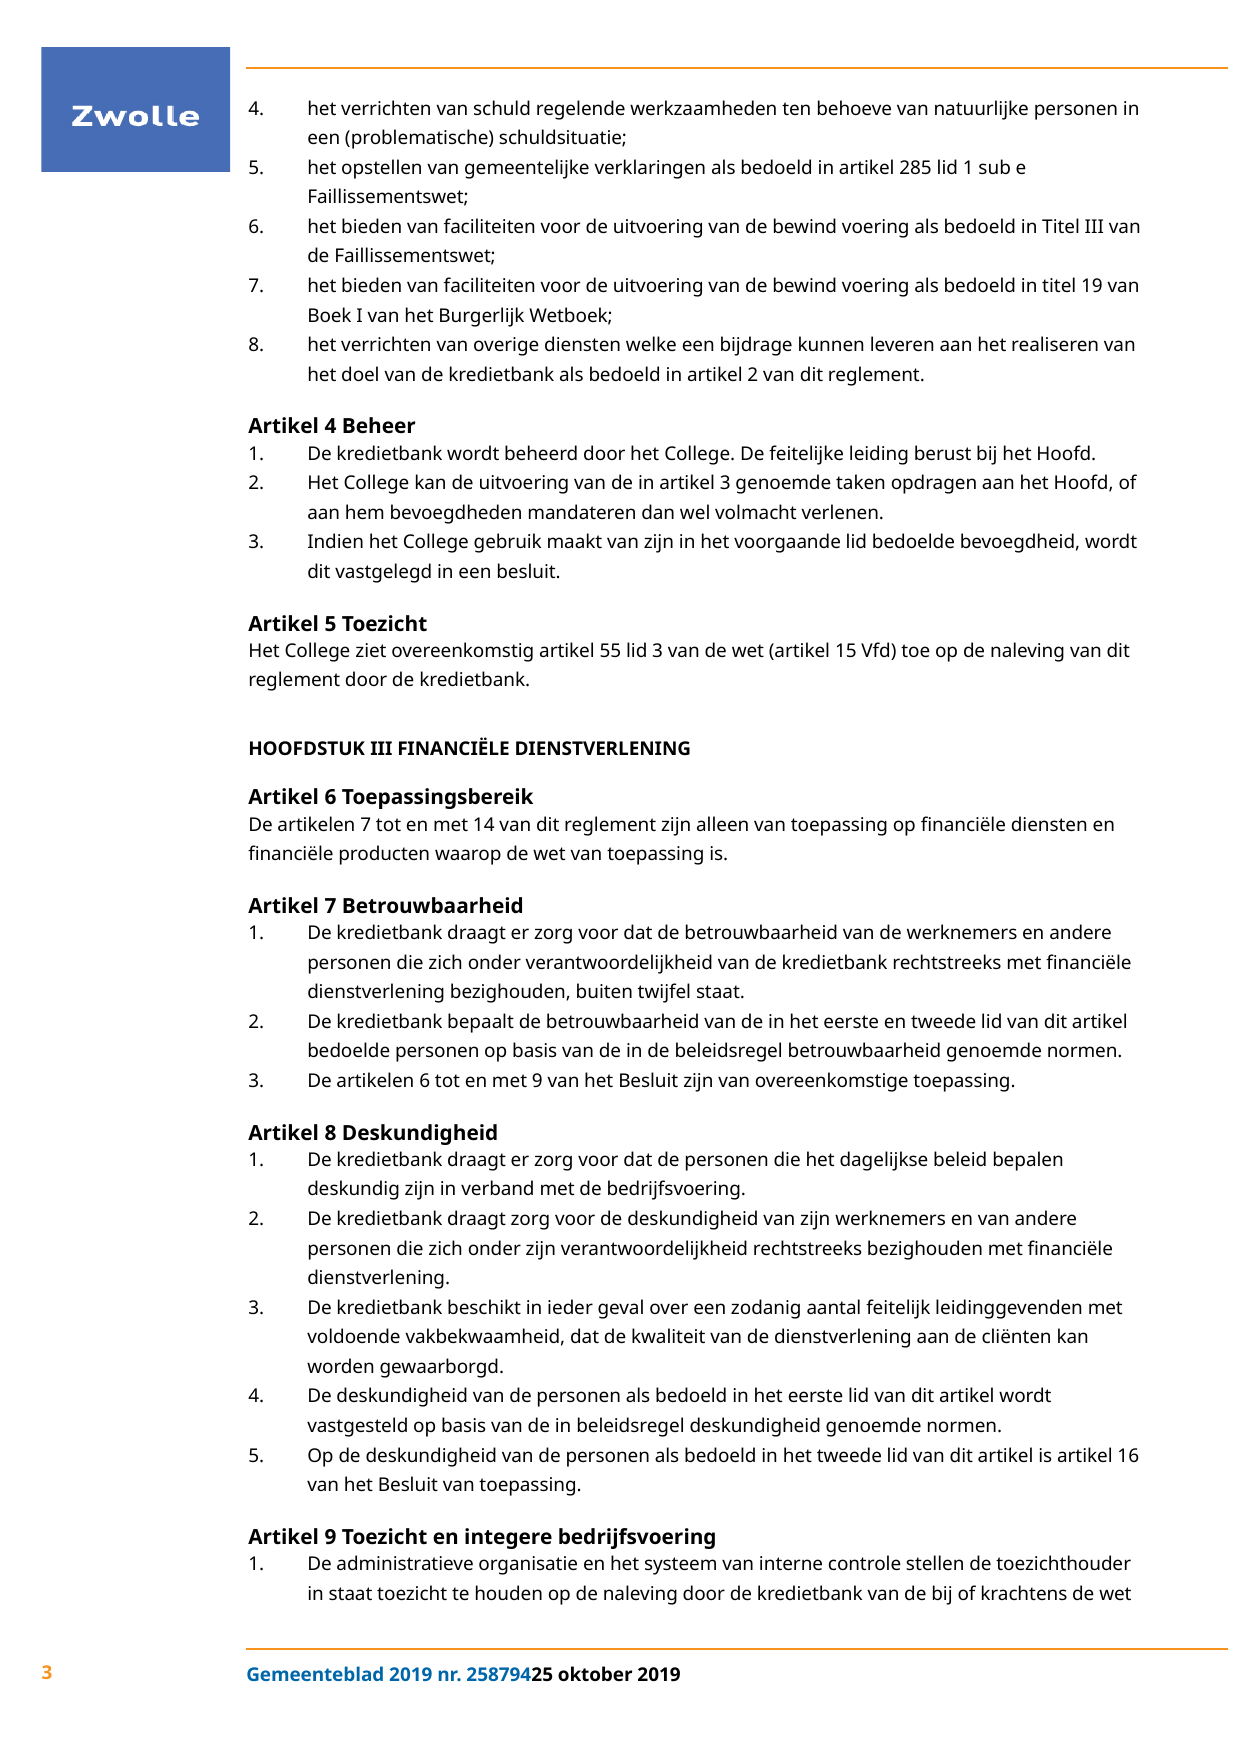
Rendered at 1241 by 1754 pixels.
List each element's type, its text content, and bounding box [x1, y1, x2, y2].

list De kredietbank draagt er zorg voor dat de betrouwbaarheid van de werknemers en andere personen die zich onder verantwoordelijkheid van de kredietbank rechtstreeks met financiële dienstverlening bezighouden, buiten twijfel staat. [248, 919, 1152, 1004]
list het verrichten van schuld regelende werkzaamheden ten behoeve van natuurlijke personen in een (problematische) schuldsituatie; [248, 95, 1152, 150]
text Artikel 6 Toepassingsbereik [248, 782, 1152, 811]
list De artikelen 6 tot en met 9 van het Besluit zijn van overeenkomstige toepassing. [248, 1067, 1152, 1093]
text Artikel 5 Toezicht [248, 609, 1152, 637]
text Het College ziet overeenkomstig artikel 55 lid 3 van de wet (artikel 15 Vfd) toe op de naleving van dit reglement door de kredietbank. [248, 637, 1152, 692]
text Artikel 7 Betrouwbaarheid [248, 891, 1152, 919]
list De deskundigheid van de personen als bedoeld in het eerste lid van dit artikel wordt vastgesteld op basis van de in beleidsregel deskundigheid genoemde normen. [248, 1383, 1152, 1438]
list het opstellen van gemeentelijke verklaringen als bedoeld in artikel 285 lid 1 sub e Faillissementswet; [248, 154, 1152, 209]
list De kredietbank wordt beheerd door het College. De feitelijke leiding berust bij het Hoofd. [248, 440, 1152, 466]
list Op de deskundigheid van de personen als bedoeld in het tweede lid van dit artikel is artikel 16 van het Besluit van toepassing. [248, 1442, 1152, 1497]
text Artikel 8 Deskundigheid [248, 1118, 1152, 1146]
text De artikelen 7 tot en met 14 van dit reglement zijn alleen van toepassing op financiële diensten en financiële producten waarop de wet van toepassing is. [248, 811, 1152, 866]
list De kredietbank bepaalt de betrouwbaarheid van de in het eerste en tweede lid van dit artikel bedoelde personen op basis van de in de beleidsregel betrouwbaarheid genoemde normen. [248, 1008, 1152, 1063]
picture [41, 47, 231, 172]
list het verrichten van overige diensten welke een bijdrage kunnen leveren aan het realiseren van het doel van de kredietbank als bedoeld in artikel 2 van dit reglement. [248, 331, 1152, 387]
text Artikel 9 Toezicht en integere bedrijfsvoering [248, 1522, 1152, 1550]
list De administratieve organisatie en het systeem van interne controle stellen de toezichthouder in staat toezicht te houden op de naleving door de kredietbank van de bij of krachtens de wet [248, 1550, 1152, 1606]
list het bieden van faciliteiten voor de uitvoering van de bewind voering als bedoeld in Titel III van de Faillissementswet; [248, 213, 1152, 268]
text HOOFDSTUK III FINANCIËLE DIENSTVERLENING [248, 733, 1152, 762]
list Indien het College gebruik maakt van zijn in het voorgaande lid bedoelde bevoegdheid, wordt dit vastgelegd in een besluit. [248, 529, 1152, 584]
text Artikel 4 Beheer [248, 411, 1152, 440]
list De kredietbank beschikt in ieder geval over een zodanig aantal feitelijk leidinggevenden met voldoende vakbekwaamheid, dat de kwaliteit van de dienstverlening aan de cliënten kan worden gewaarborgd. [248, 1294, 1152, 1379]
list het bieden van faciliteiten voor de uitvoering van de bewind voering als bedoeld in titel 19 van Boek I van het Burgerlijk Wetboek; [248, 272, 1152, 328]
list De kredietbank draagt zorg voor de deskundigheid van zijn werknemers en van andere personen die zich onder zijn verantwoordelijkheid rechtstreeks bezighouden met financiële dienstverlening. [248, 1205, 1152, 1290]
list De kredietbank draagt er zorg voor dat de personen die het dagelijkse beleid bepalen deskundig zijn in verband met de bedrijfsvoering. [248, 1146, 1152, 1201]
list Het College kan de uitvoering van de in artikel 3 genoemde taken opdragen aan het Hoofd, of aan hem bevoegdheden mandateren dan wel volmacht verlenen. [248, 469, 1152, 525]
